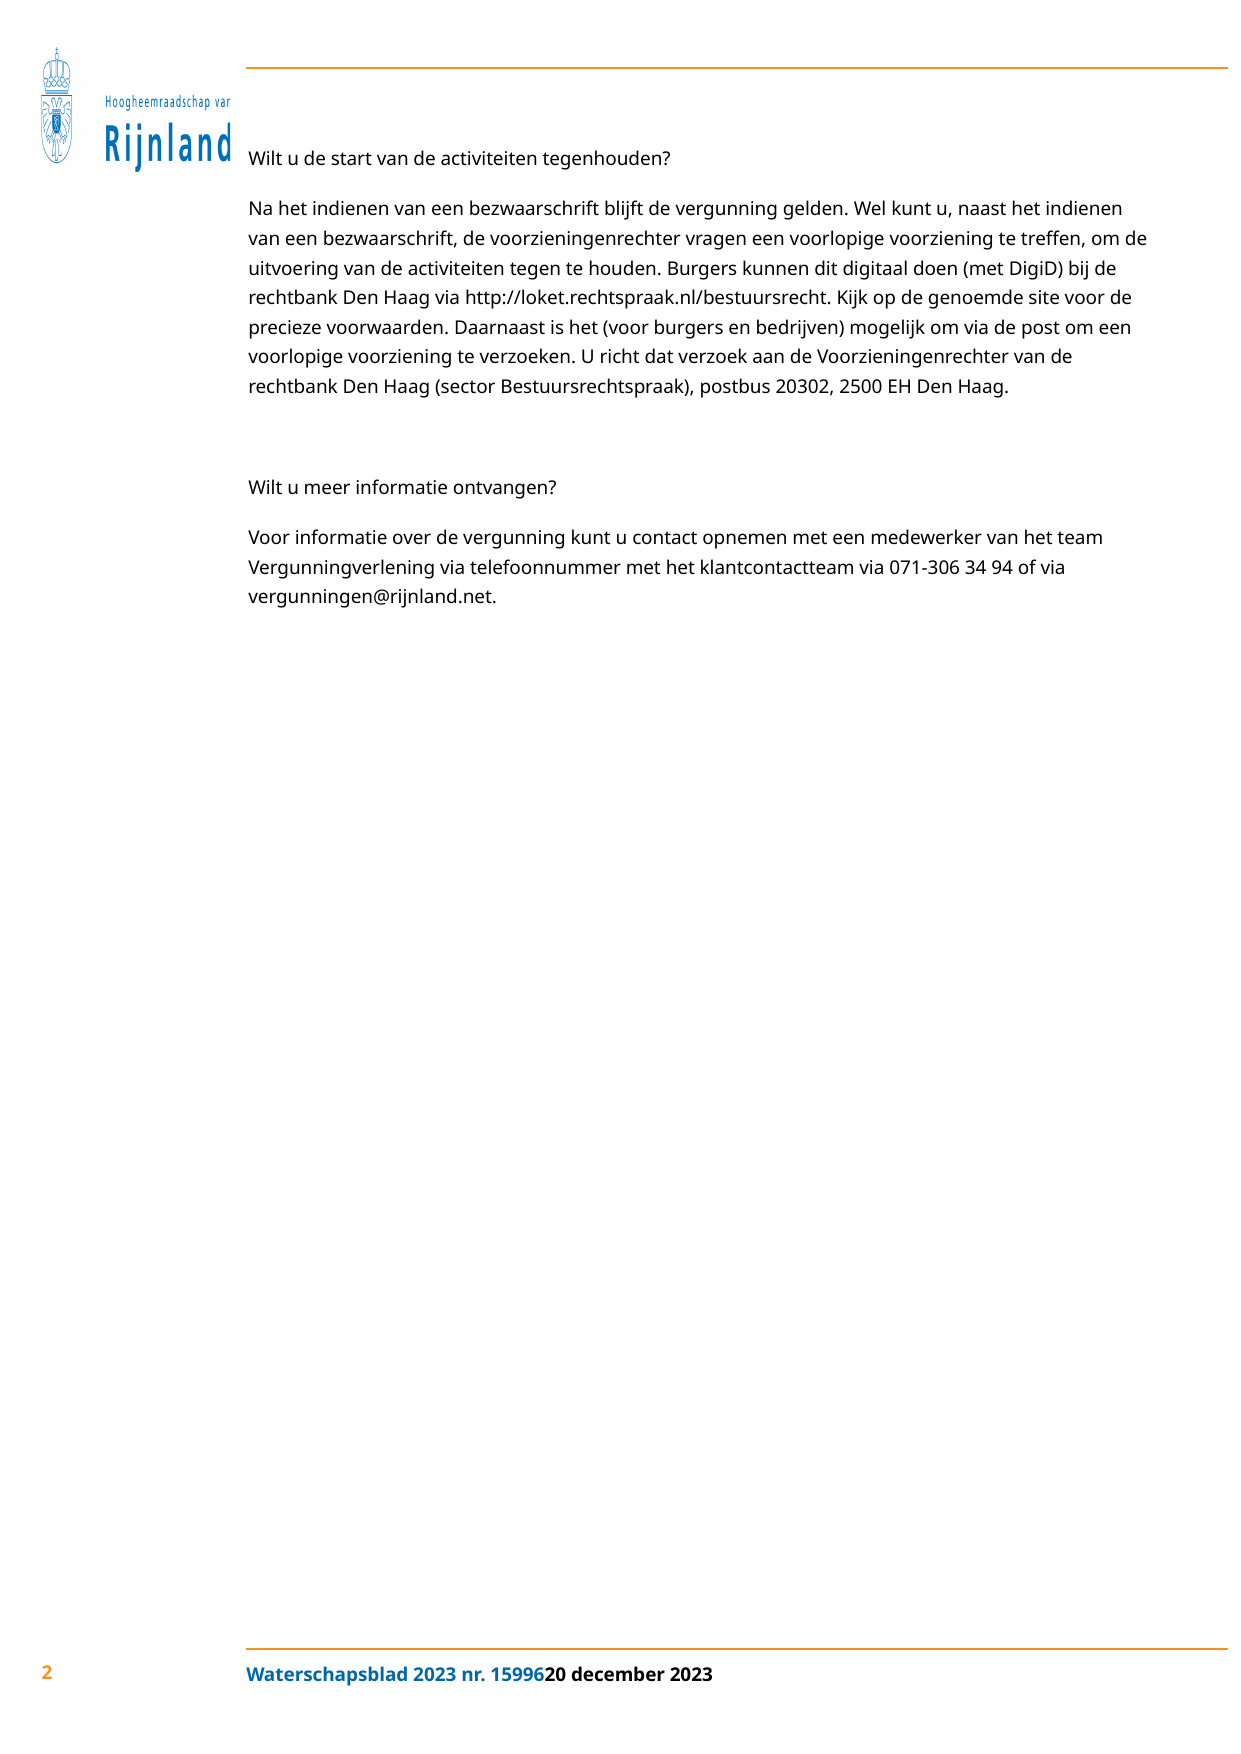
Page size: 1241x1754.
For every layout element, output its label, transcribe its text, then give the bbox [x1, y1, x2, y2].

text Na het indienen van een bezwaarschrift blijft de vergunning gelden. Wel kunt u, naast het indienen van een bezwaarschrift, de voorzieningenrechter vragen een voorlopige voorziening te treffen, om de uitvoering van de activiteiten tegen te houden. Burgers kunnen dit digitaal doen (met DigiD) bij de rechtbank Den Haag via http://loket.rechtspraak.nl/bestuursrecht. Kijk op de genoemde site voor de precieze voorwaarden. Daarnaast is het (voor burgers en bedrijven) mogelijk om via de post om een voorlopige voorziening te verzoeken. U richt dat verzoek aan de Voorzieningenrechter van de rechtbank Den Haag (sector Bestuursrechtspraak), postbus 20302, 2500 EH Den Haag. [248, 196, 1152, 399]
text Wilt u meer informatie ontvangen? [248, 474, 1152, 500]
text Voor informatie over de vergunning kunt u contact opnemen met een medewerker van het team Vergunningverlening via telefoonnummer met het klantcontactteam via 071-306 34 94 of via vergunningen@rijnland.net. [248, 524, 1152, 609]
picture [41, 47, 231, 172]
text Wilt u de start van de activiteiten tegenhouden? [248, 145, 1152, 171]
